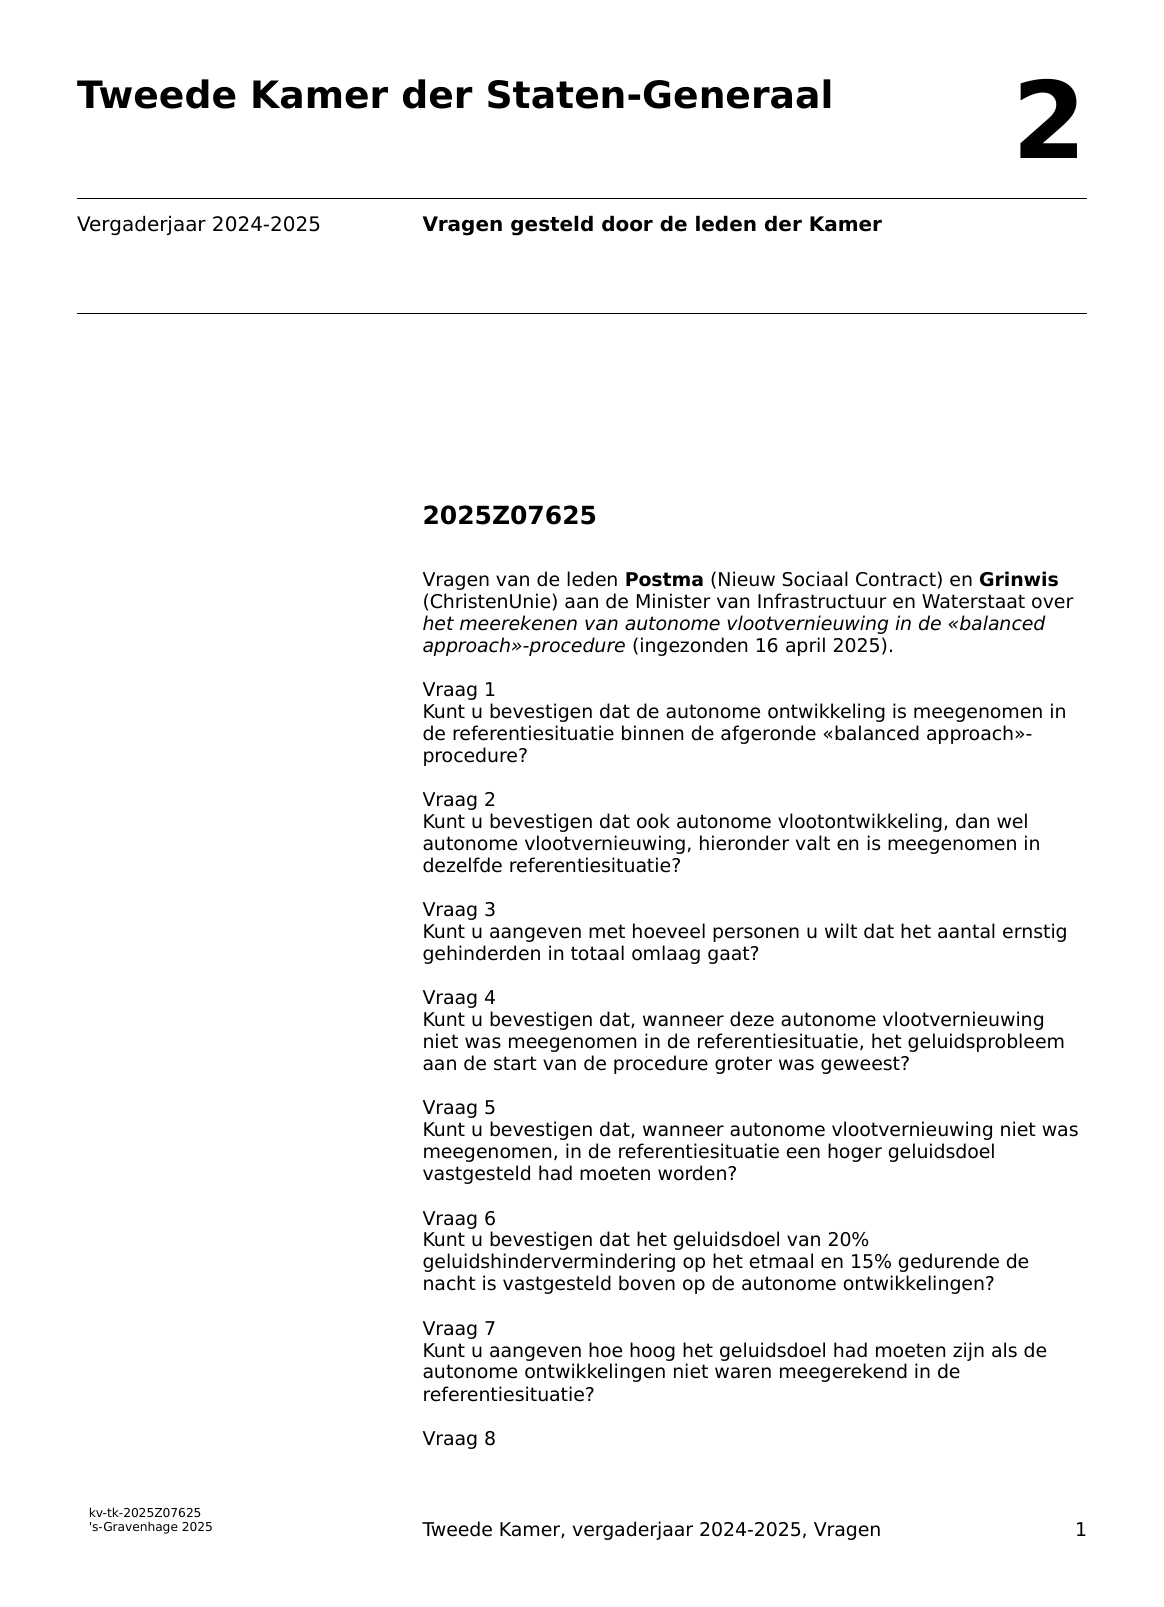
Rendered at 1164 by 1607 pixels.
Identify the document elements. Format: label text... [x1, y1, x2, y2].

table_cell Vragen gesteld door de leden der Kamer [422, 199, 1087, 313]
text Kunt u aangeven hoe hoog het geluidsdoel had moeten zijn als de autonome ontwikkelingen niet waren meegerekend in de referentiesituatie? [422, 1339, 1087, 1405]
table_header Tweede Kamer der Staten-Generaal [77, 59, 886, 198]
text Kunt u bevestigen dat ook autonome vlootontwikkeling, dan wel autonome vlootvernieuwing, hieronder valt en is meegenomen in dezelfde referentiesituatie? [422, 811, 1087, 877]
text Kunt u bevestigen dat de autonome ontwikkeling is meegenomen in de referentiesituatie binnen de afgeronde «balanced approach»-procedure? [422, 701, 1087, 767]
text Vraag 2 [422, 789, 1087, 811]
text Vraag 7 [422, 1317, 1087, 1339]
text Vraag 4 [422, 987, 1087, 1009]
text Vraag 3 [422, 899, 1087, 921]
text Kunt u bevestigen dat, wanneer autonome vlootvernieuwing niet was meegenomen, in de referentiesituatie een hoger geluidsdoel vastgesteld had moeten worden? [422, 1119, 1087, 1185]
text Kunt u bevestigen dat, wanneer deze autonome vlootvernieuwing niet was meegenomen in de referentiesituatie, het geluidsprobleem aan de start van de procedure groter was geweest? [422, 1009, 1087, 1075]
text Kunt u bevestigen dat het geluidsdoel van 20% geluidshindervermindering op het etmaal en 15% gedurende de nacht is vastgesteld boven op de autonome ontwikkelingen? [422, 1229, 1087, 1295]
table_header 2 [886, 59, 1087, 198]
text Kunt u aangeven met hoeveel personen u wilt dat het aantal ernstig gehinderden in totaal omlaag gaat? [422, 921, 1087, 965]
text Vragen van de leden Postma (Nieuw Sociaal Contract) en Grinwis (ChristenUnie) aan de Minister van Infrastructuur en Waterstaat over het meerekenen van autonome vlootvernieuwing in de «balanced approach»-procedure (ingezonden 16 april 2025). [422, 569, 1087, 657]
text Vraag 5 [422, 1097, 1087, 1119]
text Vraag 6 [422, 1207, 1087, 1229]
text Vraag 1 [422, 679, 1087, 701]
text 2025Z07625 [422, 501, 1087, 531]
text Vraag 8 [422, 1428, 1087, 1449]
text 's-Gravenhage 2025 [88, 1520, 323, 1534]
text kv-tk-2025Z07625 [88, 1506, 323, 1520]
table_cell Vergaderjaar 2024-2025 [77, 199, 422, 313]
